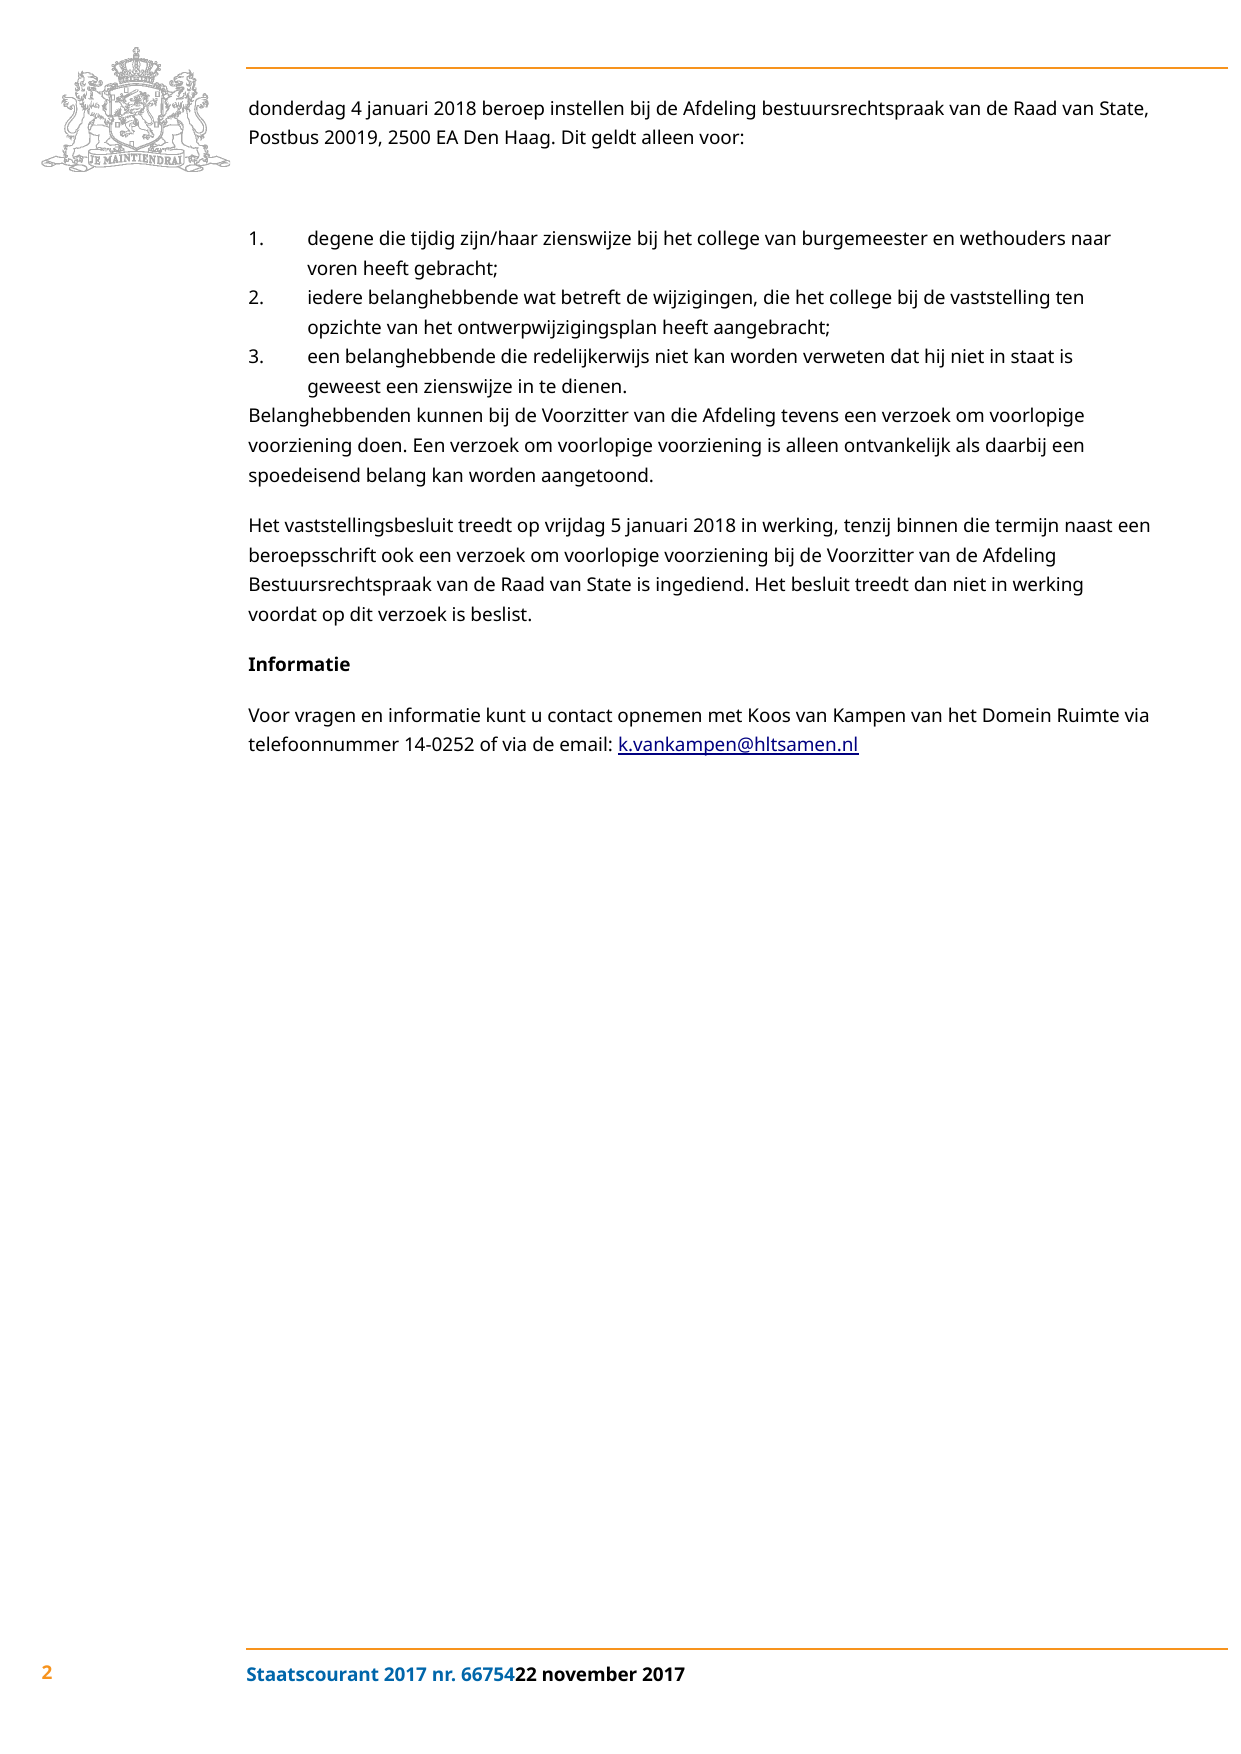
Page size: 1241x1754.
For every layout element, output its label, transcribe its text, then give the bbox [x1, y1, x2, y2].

text Belanghebbenden kunnen bij de Voorzitter van die Afdeling tevens een verzoek om voorlopige voorziening doen. Een verzoek om voorlopige voorziening is alleen ontvankelijk als daarbij een spoedeisend belang kan worden aangetoond. [248, 403, 1152, 488]
text Voor vragen en informatie kunt u contact opnemen met Koos van Kampen van het Domein Ruimte via telefoonnummer 14-0252 of via de email: k.vankampen@hltsamen.nl [248, 702, 1152, 757]
list een belanghebbende die redelijkerwijs niet kan worden verweten dat hij niet in staat is geweest een zienswijze in te dienen. [248, 343, 1152, 399]
picture [41, 47, 231, 172]
text donderdag 4 januari 2018 beroep instellen bij de Afdeling bestuursrechtspraak van de Raad van State, Postbus 20019, 2500 EA Den Haag. Dit geldt alleen voor: [248, 95, 1152, 150]
text Het vaststellingsbesluit treedt op vrijdag 5 januari 2018 in werking, tenzij binnen die termijn naast een beroepsschrift ook een verzoek om voorlopige voorziening bij de Voorzitter van de Afdeling Bestuursrechtspraak van de Raad van State is ingediend. Het besluit treedt dan niet in werking voordat op dit verzoek is beslist. [248, 512, 1152, 627]
text Informatie [248, 651, 1152, 677]
list degene die tijdig zijn/haar zienswijze bij het college van burgemeester en wethouders naar voren heeft gebracht; [248, 225, 1152, 281]
list iedere belanghebbende wat betreft de wijzigingen, die het college bij de vaststelling ten opzichte van het ontwerpwijzigingsplan heeft aangebracht; [248, 284, 1152, 340]
